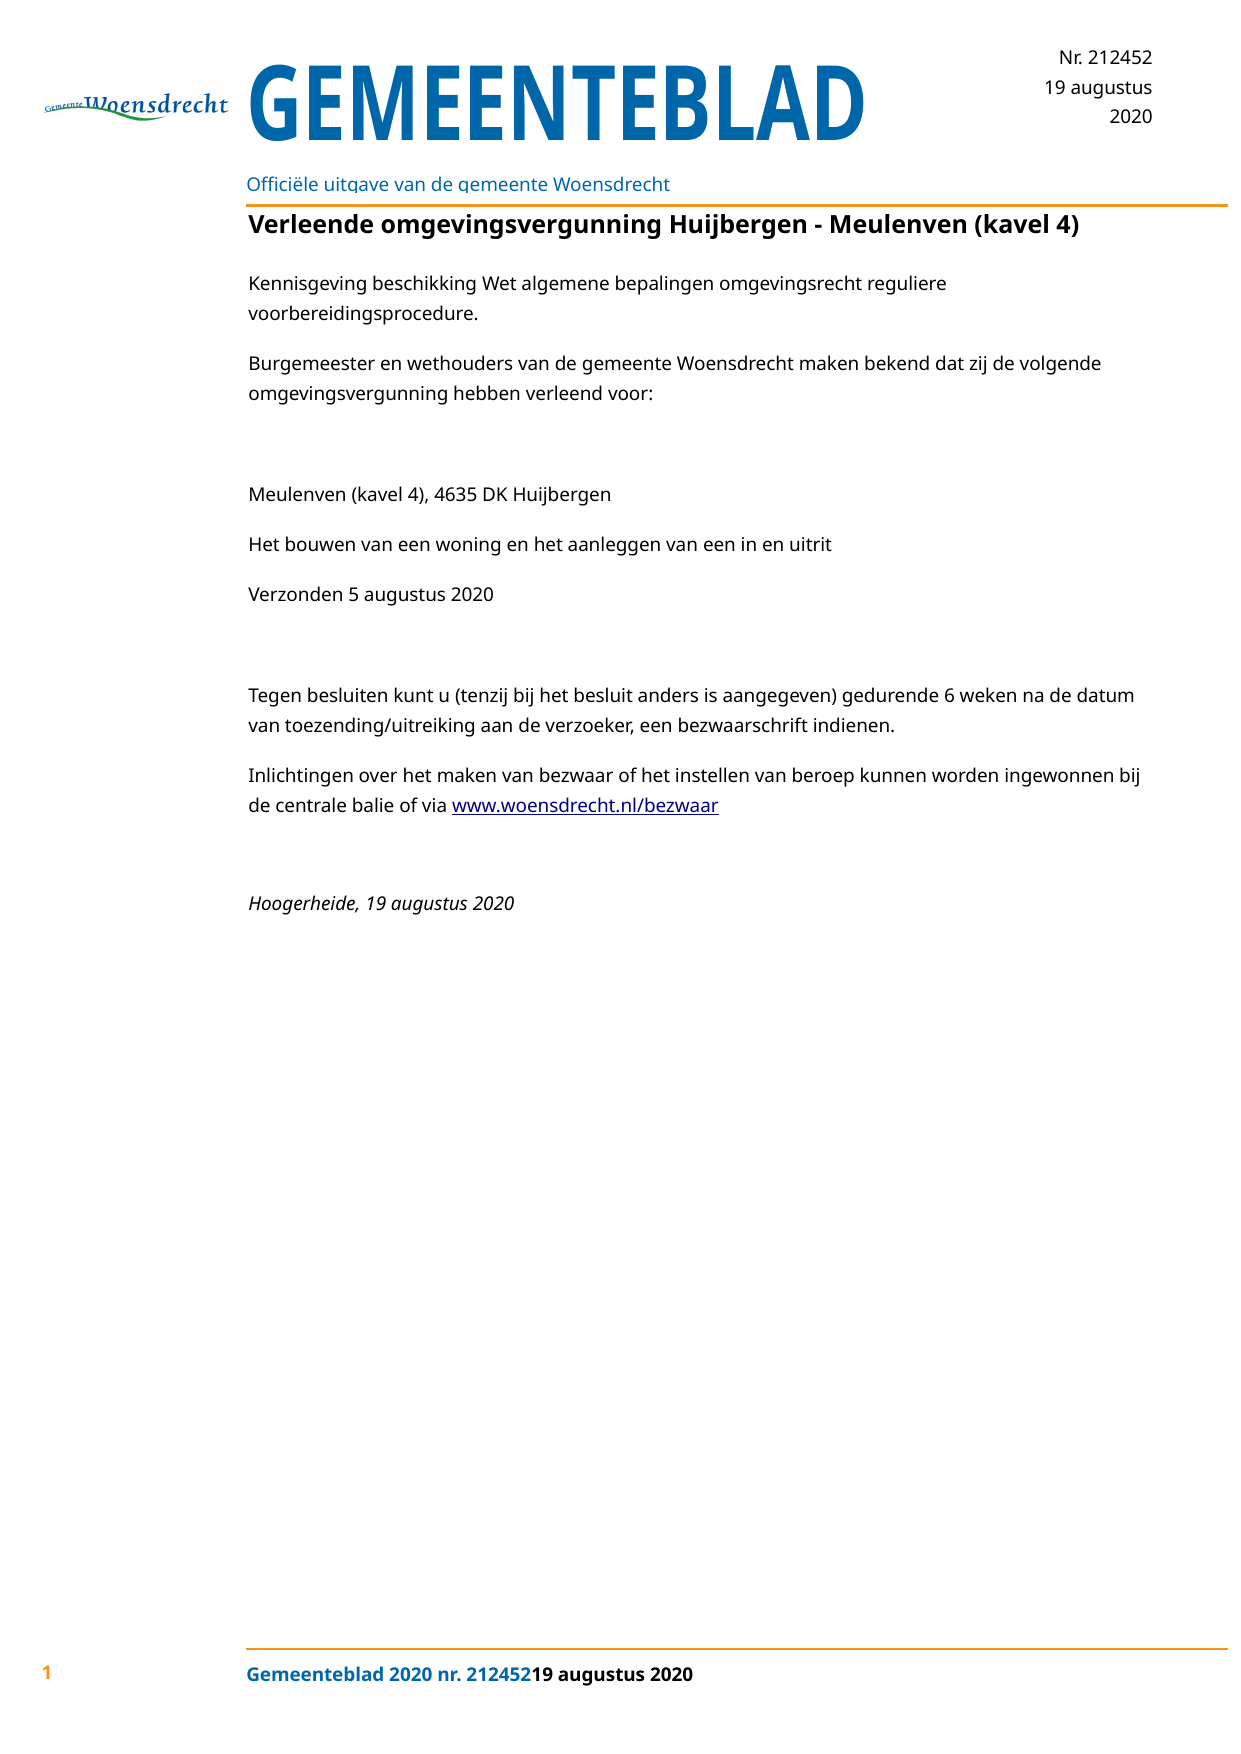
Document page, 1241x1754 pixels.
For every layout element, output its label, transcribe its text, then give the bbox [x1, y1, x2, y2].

text Kennisgeving beschikking Wet algemene bepalingen omgevingsrecht reguliere voorbereidingsprocedure. [248, 270, 1152, 326]
text Meulenven (kavel 4), 4635 DK Huijbergen [248, 481, 1152, 506]
text Burgemeester en wethouders van de gemeente Woensdrecht maken bekend dat zij de volgende omgevingsvergunning hebben verleend voor: [248, 350, 1152, 406]
text Hoogerheide, 19 augustus 2020 [248, 890, 1152, 916]
picture [41, 47, 231, 172]
text Verzonden 5 augustus 2020 [248, 582, 1152, 607]
text Het bouwen van een woning en het aanleggen van een in en uitrit [248, 531, 1152, 557]
text Verleende omgevingsvergunning Huijbergen - Meulenven (kavel 4) [248, 207, 1152, 241]
text Inlichtingen over het maken van bezwaar of het instellen van beroep kunnen worden ingewonnen bij de centrale balie of via www.woensdrecht.nl/bezwaar [248, 762, 1152, 818]
text Tegen besluiten kunt u (tenzij bij het besluit anders is aangegeven) gedurende 6 weken na de datum van toezending/uitreiking aan de verzoeker, een bezwaarschrift indienen. [248, 682, 1152, 738]
